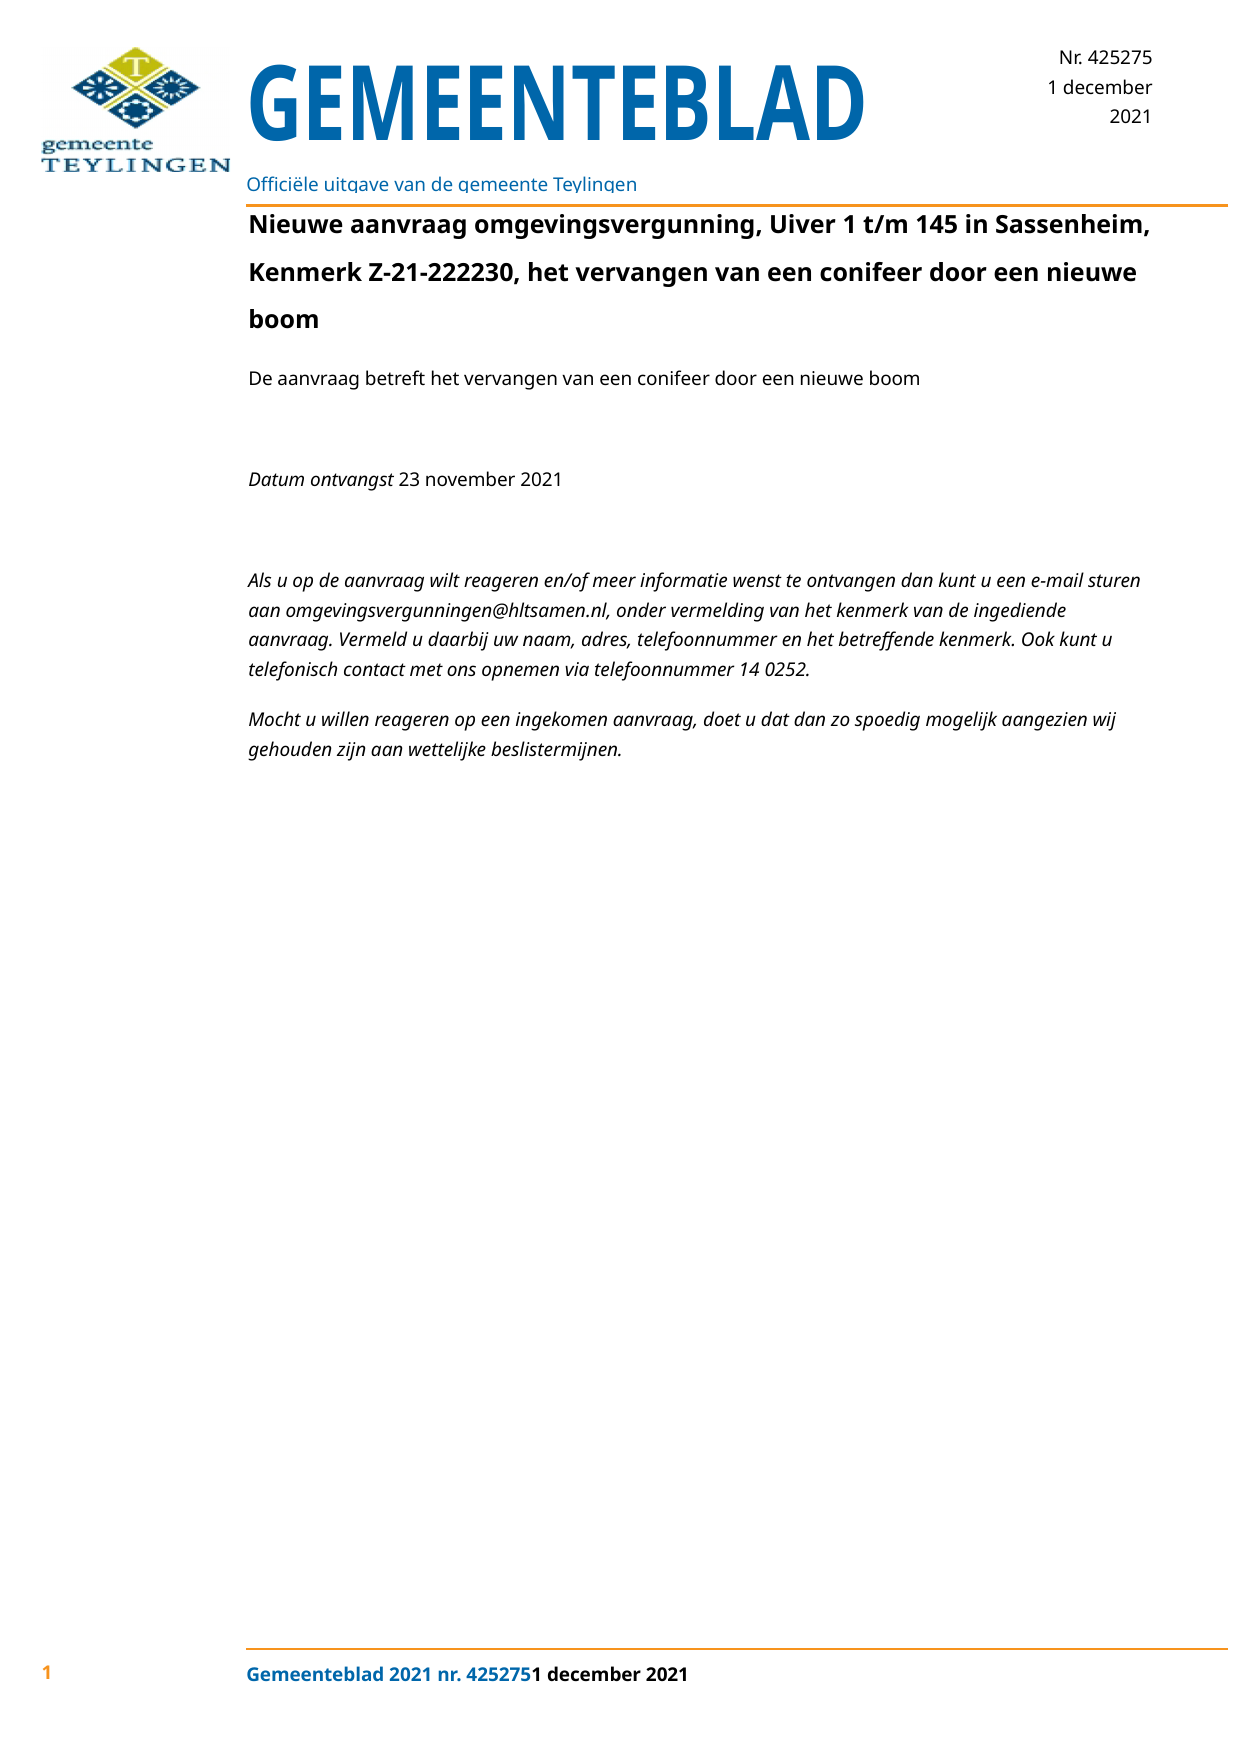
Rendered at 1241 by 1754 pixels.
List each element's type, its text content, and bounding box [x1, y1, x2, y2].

text Datum ontvangst 23 november 2021 [248, 466, 1152, 492]
text Nieuwe aanvraag omgevingsvergunning, Uiver 1 t/m 145 in Sassenheim, Kenmerk Z-21-222230, het vervangen van een conifeer door een nieuwe boom [248, 207, 1152, 336]
text Mocht u willen reageren op een ingekomen aanvraag, doet u dat dan zo spoedig mogelijk aangezien wij gehouden zijn aan wettelijke beslistermijnen. [248, 706, 1152, 762]
picture [41, 47, 231, 172]
text Als u op de aanvraag wilt reageren en/of meer informatie wenst te ontvangen dan kunt u een e-mail sturen aan omgevingsvergunningen@hltsamen.nl, onder vermelding van het kenmerk van de ingediende aanvraag. Vermeld u daarbij uw naam, adres, telefoonnummer en het betreffende kenmerk. Ook kunt u telefonisch contact met ons opnemen via telefoonnummer 14 0252. [248, 567, 1152, 682]
text De aanvraag betreft het vervangen van een conifeer door een nieuwe boom [248, 366, 1152, 391]
